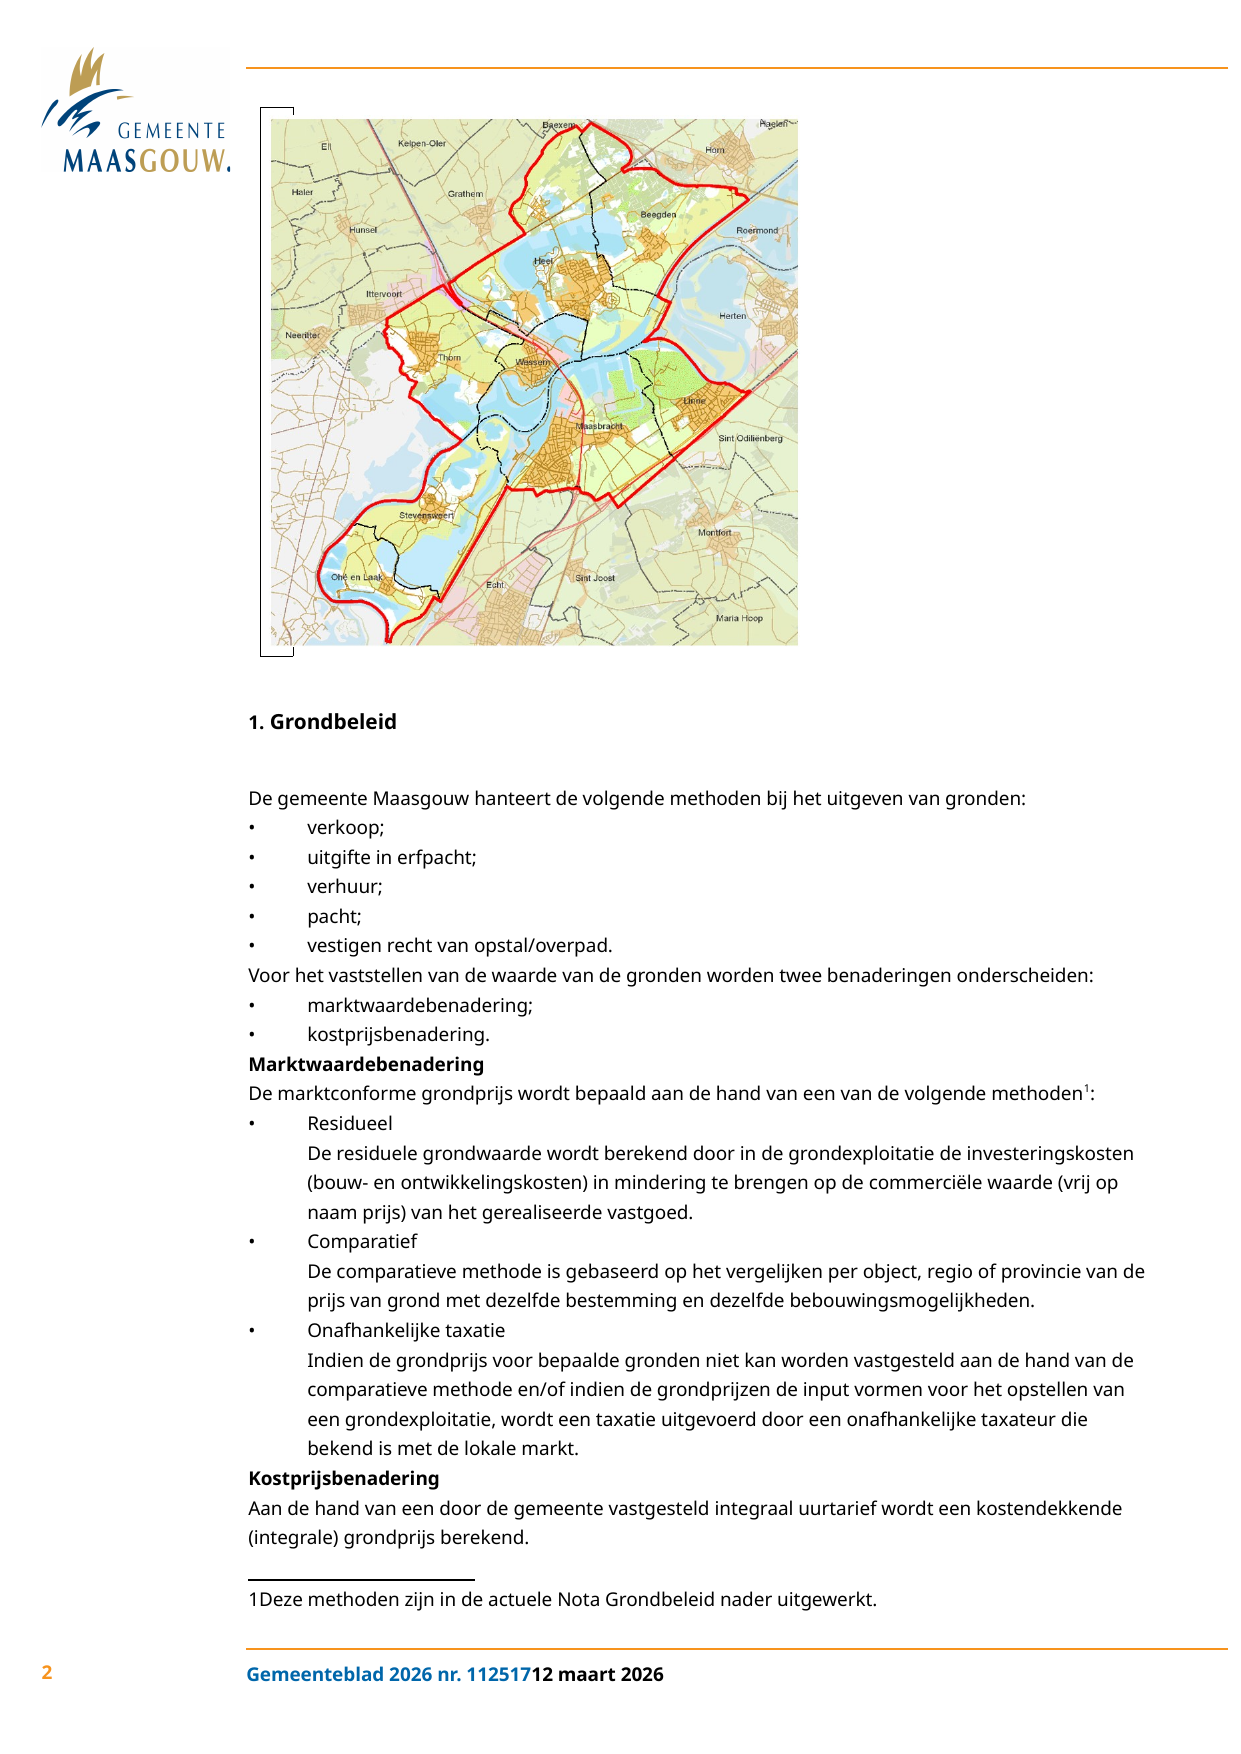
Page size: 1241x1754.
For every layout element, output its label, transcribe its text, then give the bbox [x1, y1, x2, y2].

list uitgifte in erfpacht; [248, 844, 1152, 869]
list vestigen recht van opstal/overpad. [248, 933, 1152, 958]
list verhuur; [248, 873, 1152, 899]
text Aan de hand van een door de gemeente vastgesteld integraal uurtarief wordt een kostendekkende (integrale) grondprijs berekend. [248, 1495, 1152, 1550]
text Deze methoden zijn in de actuele Nota Grondbeleid nader uitgewerkt. [248, 1586, 1152, 1612]
text De marktconforme grondprijs wordt bepaald aan de hand van een van de volgende methoden: [248, 1081, 1152, 1106]
text Kostprijsbenadering [248, 1465, 1152, 1491]
list De residuele grondwaarde wordt berekend door in de grondexploitatie de investeringskosten (bouw- en ontwikkelingskosten) in mindering te brengen op de commerciële waarde (vrij op naam prijs) van het gerealiseerde vastgoed. [248, 1140, 1152, 1224]
list verkoop; [248, 814, 1152, 840]
text 1. Grondbeleid [248, 707, 1152, 735]
list De comparatieve methode is gebaseerd op het vergelijken per object, regio of provincie van de prijs van grond met dezelfde bestemming en dezelfde bebouwingsmogelijkheden. [248, 1258, 1152, 1313]
text De gemeente Maasgouw hanteert de volgende methoden bij het uitgeven van gronden: [248, 785, 1152, 810]
list kostprijsbenadering. [248, 1021, 1152, 1047]
picture [268, 115, 801, 647]
text Marktwaardebenadering [248, 1051, 1152, 1077]
picture [41, 47, 231, 172]
text Voor het vaststellen van de waarde van de gronden worden twee benaderingen onderscheiden: [248, 962, 1152, 988]
list marktwaardebenadering; [248, 992, 1152, 1017]
list pacht; [248, 903, 1152, 929]
list Onafhankelijke taxatie [248, 1317, 1152, 1343]
list Comparatief [248, 1228, 1152, 1254]
list Residueel [248, 1110, 1152, 1136]
list Indien de grondprijs voor bepaalde gronden niet kan worden vastgesteld aan de hand van de comparatieve methode en/of indien de grondprijzen de input vormen voor het opstellen van een grondexploitatie, wordt een taxatie uitgevoerd door een onafhankelijke taxateur die bekend is met de lokale markt. [248, 1347, 1152, 1461]
